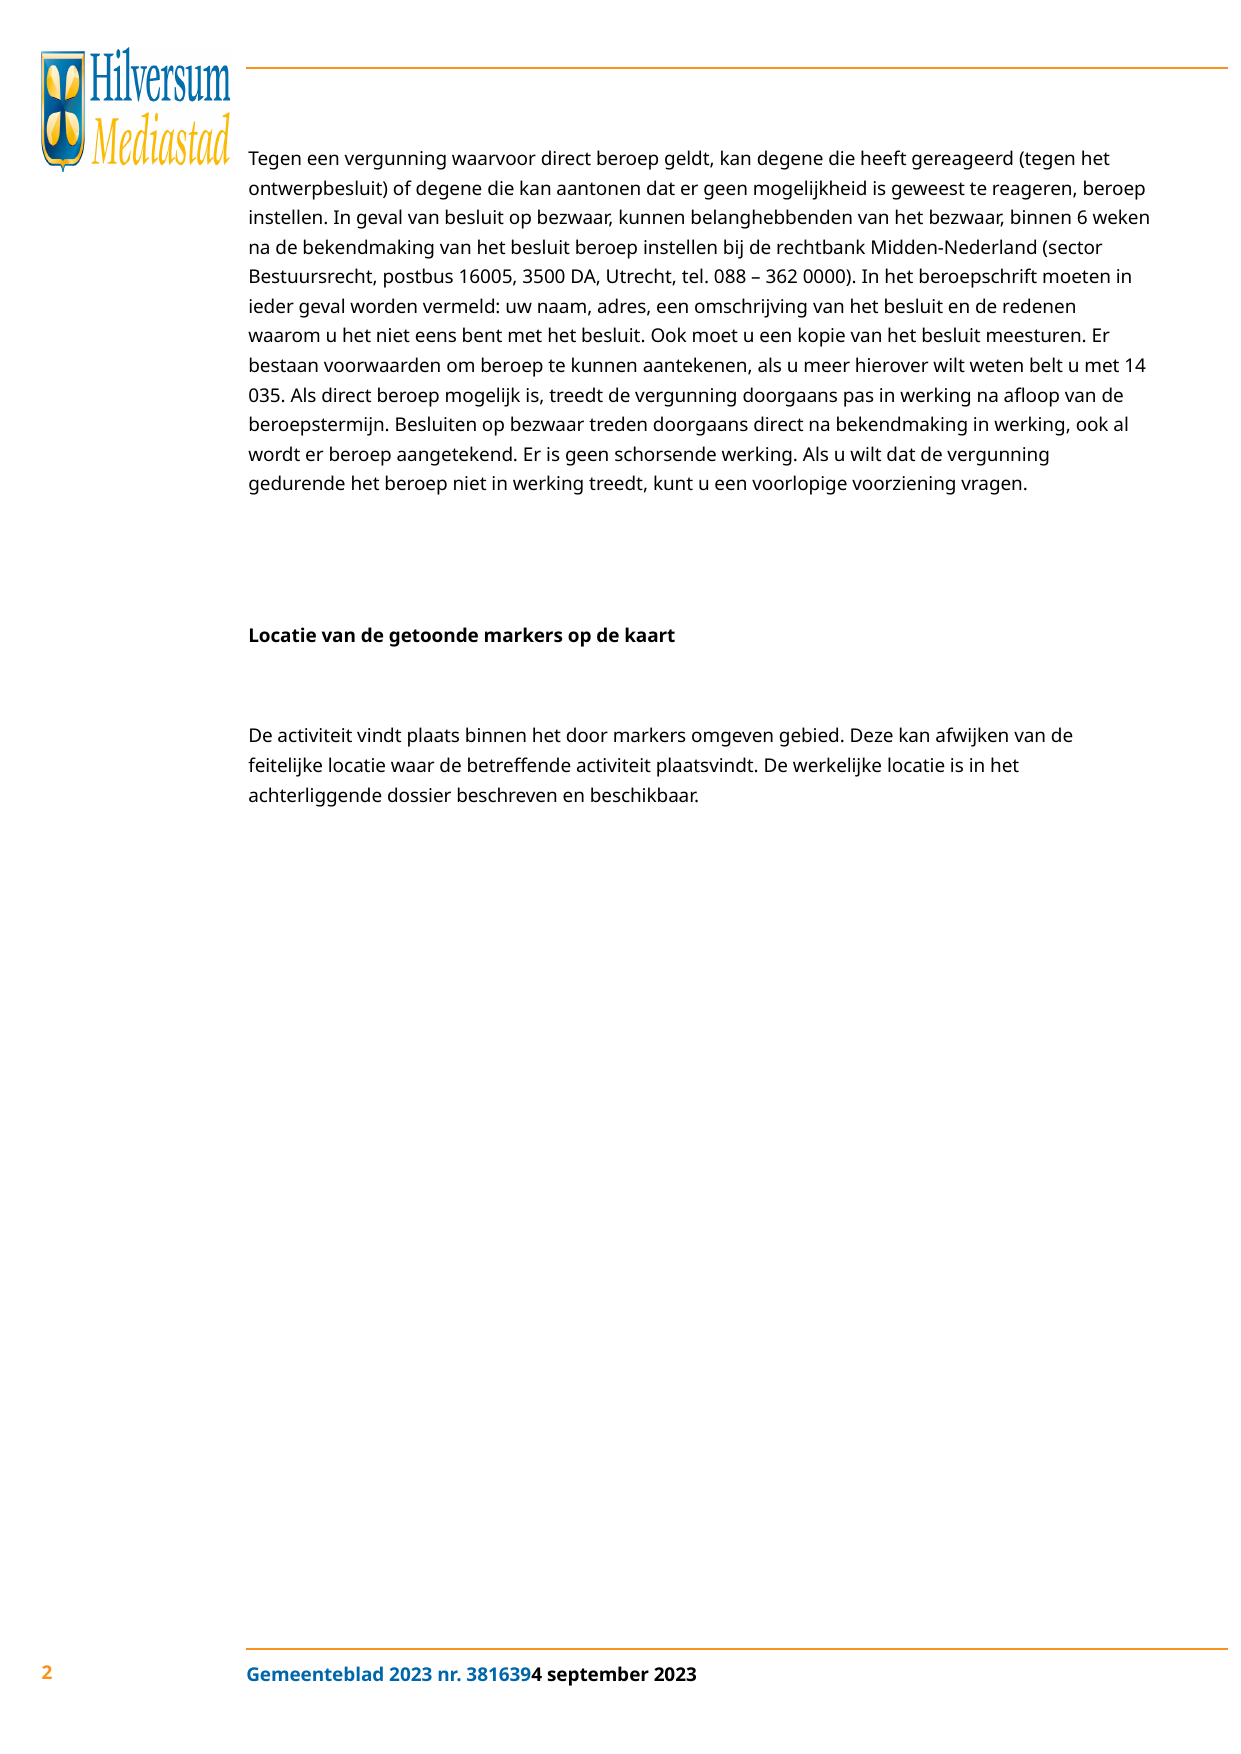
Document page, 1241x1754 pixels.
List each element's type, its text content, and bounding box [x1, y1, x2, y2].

text De activiteit vindt plaats binnen het door markers omgeven gebied. Deze kan afwijken van de feitelijke locatie waar de betreffende activiteit plaatsvindt. De werkelijke locatie is in het achterliggende dossier beschreven en beschikbaar. [248, 723, 1152, 808]
text Tegen een vergunning waarvoor direct beroep geldt, kan degene die heeft gereageerd (tegen het ontwerpbesluit) of degene die kan aantonen dat er geen mogelijkheid is geweest te reageren, beroep instellen. In geval van besluit op bezwaar, kunnen belanghebbenden van het bezwaar, binnen 6 weken na de bekendmaking van het besluit beroep instellen bij de rechtbank Midden-Nederland (sector Bestuursrecht, postbus 16005, 3500 DA, Utrecht, tel. 088 – 362 0000). In het beroepschrift moeten in ieder geval worden vermeld: uw naam, adres, een omschrijving van het besluit en de redenen waarom u het niet eens bent met het besluit. Ook moet u een kopie van het besluit meesturen. Er bestaan voorwaarden om beroep te kunnen aantekenen, als u meer hierover wilt weten belt u met 14 035. Als direct beroep mogelijk is, treedt de vergunning doorgaans pas in werking na afloop van de beroepstermijn. Besluiten op bezwaar treden doorgaans direct na bekendmaking in werking, ook al wordt er beroep aangetekend. Er is geen schorsende werking. Als u wilt dat de vergunning gedurende het beroep niet in werking treedt, kunt u een voorlopige voorziening vragen. [248, 145, 1152, 496]
picture [41, 47, 231, 172]
text Locatie van de getoonde markers op de kaart [248, 622, 1152, 648]
